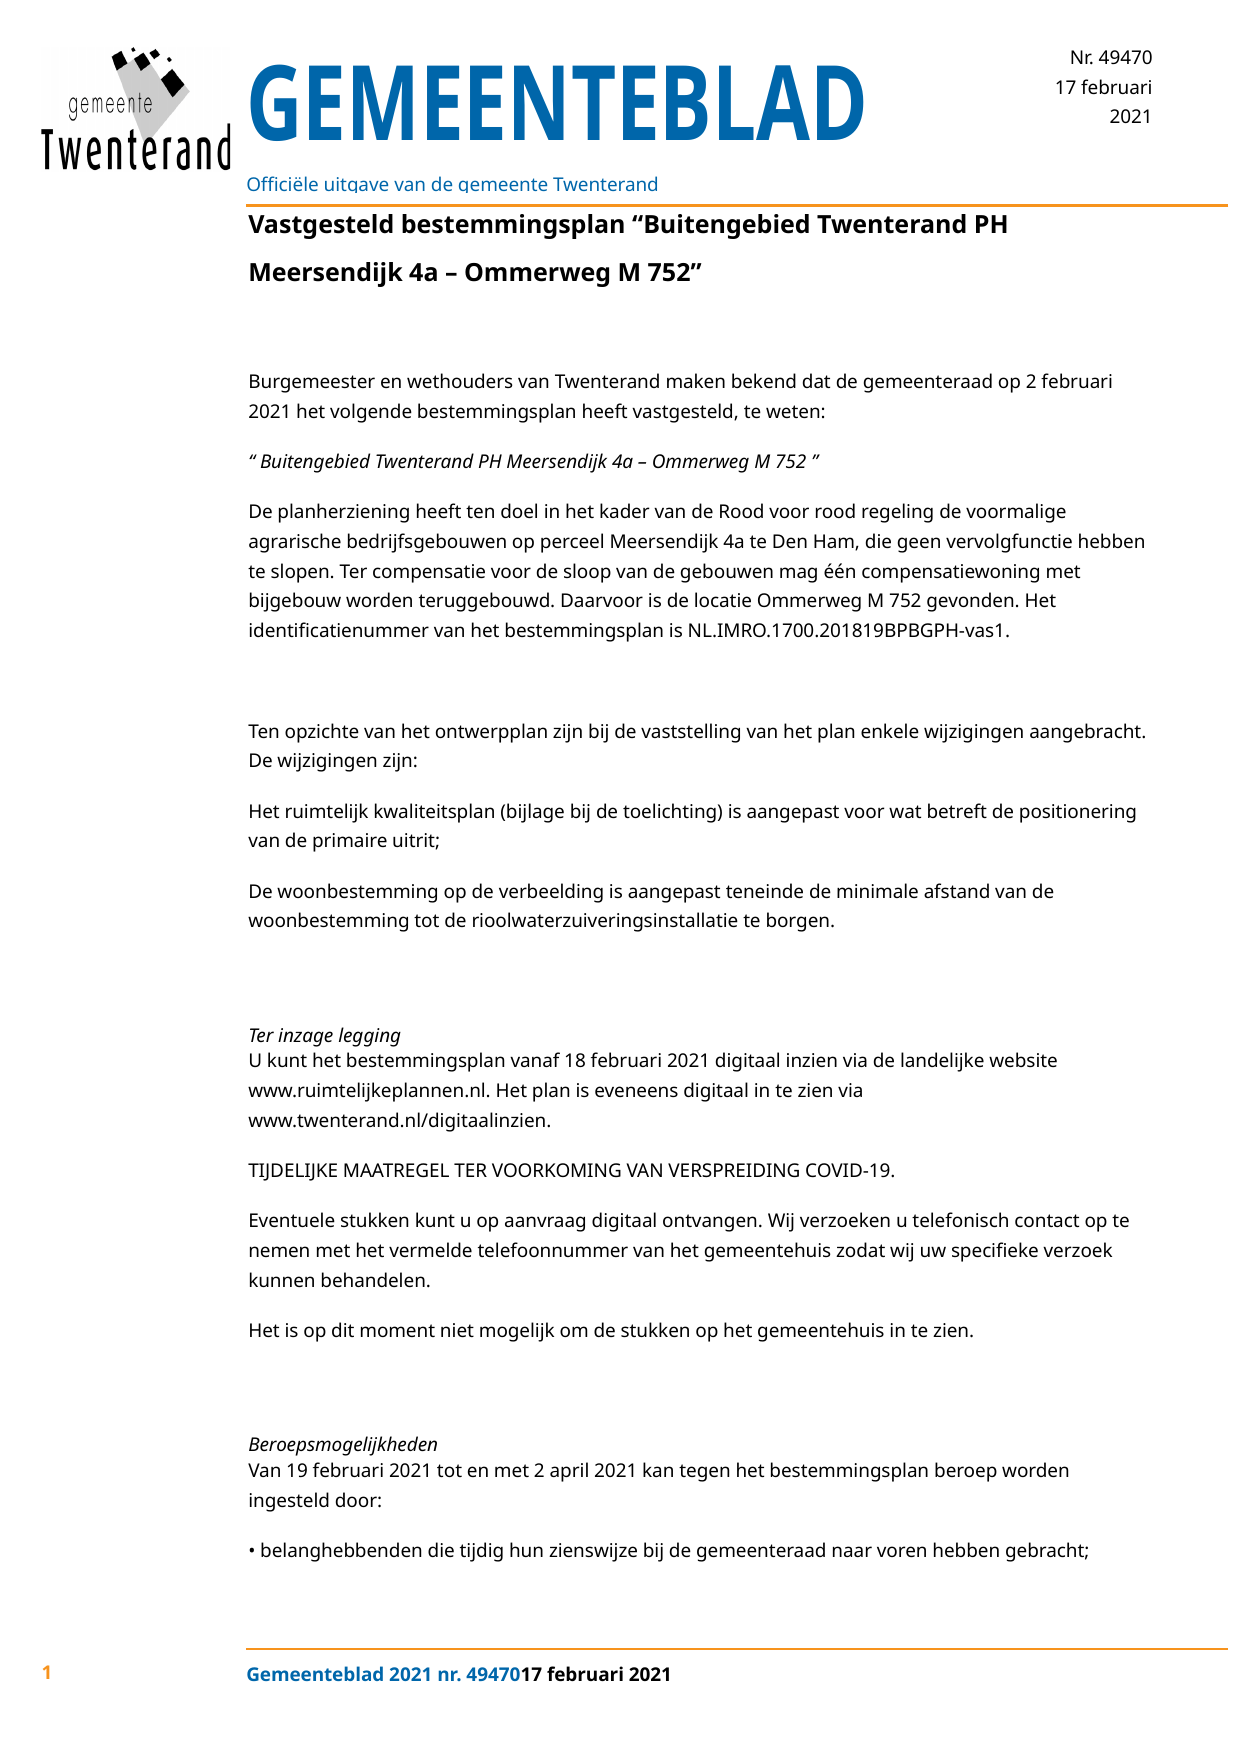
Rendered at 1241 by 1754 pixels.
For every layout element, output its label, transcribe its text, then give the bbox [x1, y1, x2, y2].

text Het is op dit moment niet mogelijk om de stukken op het gemeentehuis in te zien. [248, 1317, 1152, 1343]
text De woonbestemming op de verbeelding is aangepast teneinde de minimale afstand van de woonbestemming tot de rioolwaterzuiveringsinstallatie te borgen. [248, 878, 1152, 933]
picture [41, 47, 231, 172]
text Van 19 februari 2021 tot en met 2 april 2021 kan tegen het bestemmingsplan beroep worden ingesteld door: [248, 1457, 1152, 1513]
text “ Buitengebied Twenterand PH Meersendijk 4a – Ommerweg M 752 ” [248, 448, 1152, 474]
text Vastgesteld bestemmingsplan “Buitengebied Twenterand PH Meersendijk 4a – Ommerweg M 752” [248, 207, 1152, 288]
text Het ruimtelijk kwaliteitsplan (bijlage bij de toelichting) is aangepast voor wat betreft de positionering van de primaire uitrit; [248, 798, 1152, 853]
text De planherziening heeft ten doel in het kader van de Rood voor rood regeling de voormalige agrarische bedrijfsgebouwen op perceel Meersendijk 4a te Den Ham, die geen vervolgfunctie hebben te slopen. Ter compensatie voor de sloop van de gebouwen mag één compensatiewoning met bijgebouw worden teruggebouwd. Daarvoor is de locatie Ommerweg M 752 gevonden. Het identificatienummer van het bestemmingsplan is NL.IMRO.1700.201819BPBGPH-vas1. [248, 499, 1152, 643]
text Beroepsmogelijkheden [248, 1432, 1152, 1457]
text TIJDELIJKE MAATREGEL TER VOORKOMING VAN VERSPREIDING COVID-19. [248, 1157, 1152, 1183]
text Ten opzichte van het ontwerpplan zijn bij de vaststelling van het plan enkele wijzigingen aangebracht. De wijzigingen zijn: [248, 718, 1152, 773]
text Ter inzage legging [248, 1022, 1152, 1048]
text Burgemeester en wethouders van Twenterand maken bekend dat de gemeenteraad op 2 februari 2021 het volgende bestemmingsplan heeft vastgesteld, te weten: [248, 368, 1152, 424]
text • belanghebbenden die tijdig hun zienswijze bij de gemeenteraad naar voren hebben gebracht; [248, 1537, 1152, 1563]
text U kunt het bestemmingsplan vanaf 18 februari 2021 digitaal inzien via de landelijke website www.ruimtelijkeplannen.nl. Het plan is eveneens digitaal in te zien via www.twenterand.nl/digitaalinzien. [248, 1048, 1152, 1132]
text Eventuele stukken kunt u op aanvraag digitaal ontvangen. Wij verzoeken u telefonisch contact op te nemen met het vermelde telefoonnummer van het gemeentehuis zodat wij uw specifieke verzoek kunnen behandelen. [248, 1208, 1152, 1292]
